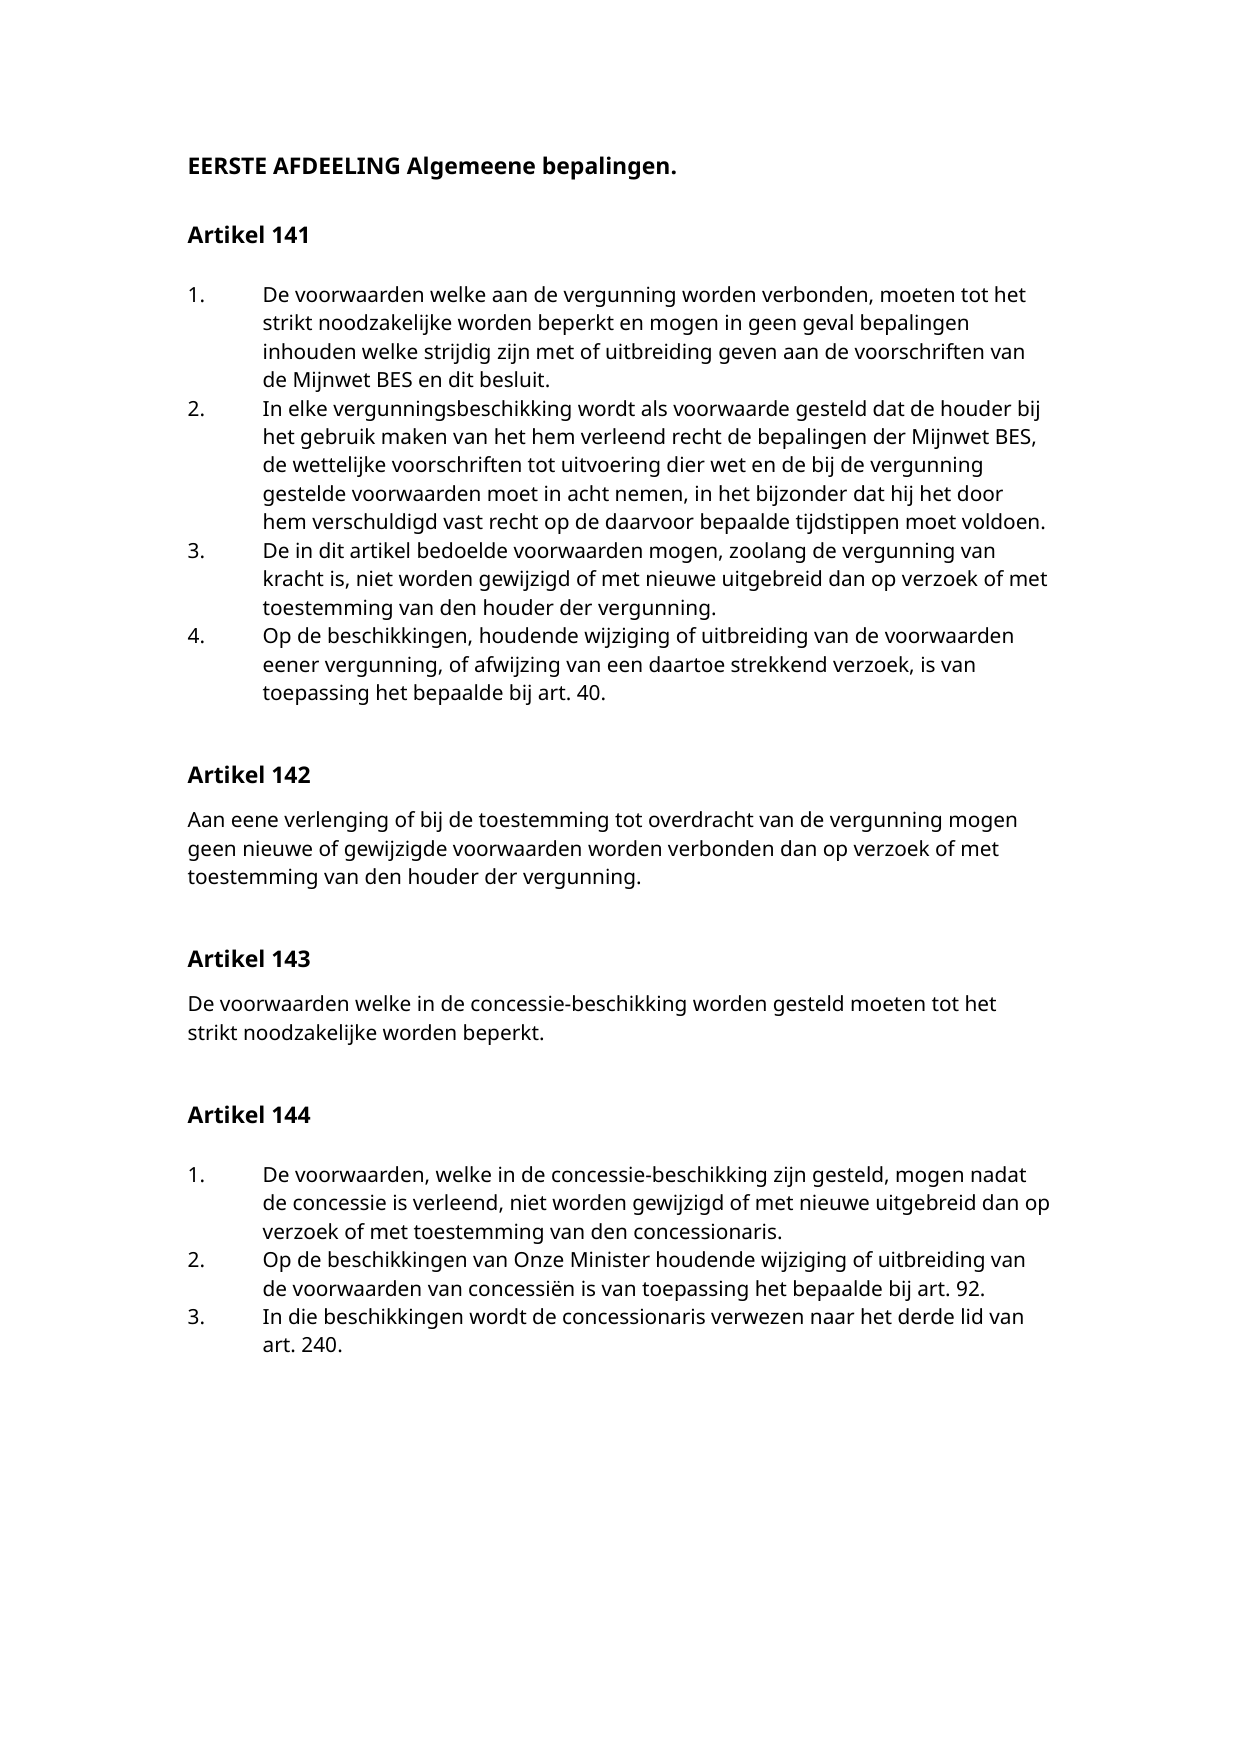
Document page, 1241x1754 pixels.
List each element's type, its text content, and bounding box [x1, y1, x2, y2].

subtitle Artikel 144 [187, 1099, 1053, 1130]
subtitle EERSTE AFDEELING Algemeene bepalingen. [187, 150, 1053, 181]
list De in dit artikel bedoelde voorwaarden mogen, zoolang de vergunning van kracht is, niet worden gewijzigd of met nieuwe uitgebreid dan op verzoek of met toestemming van den houder der vergunning. [187, 536, 1053, 621]
list In elke vergunningsbeschikking wordt als voorwaarde gesteld dat de houder bij het gebruik maken van het hem verleend recht de bepalingen der Mijnwet BES, de wettelijke voorschriften tot uitvoering dier wet en de bij de vergunning gestelde voorwaarden moet in acht nemen, in het bijzonder dat hij het door hem verschuldigd vast recht op de daarvoor bepaalde tijdstippen moet voldoen. [187, 394, 1053, 536]
subtitle Artikel 143 [187, 943, 1053, 974]
text De voorwaarden welke in de concessie-beschikking worden gesteld moeten tot het strikt noodzakelijke worden beperkt. [187, 989, 1053, 1046]
list Op de beschikkingen van Onze Minister houdende wijziging of uitbreiding van de voorwaarden van concessiën is van toepassing het bepaalde bij art. 92. [187, 1245, 1053, 1302]
subtitle Artikel 142 [187, 759, 1053, 790]
text Aan eene verlenging of bij de toestemming tot overdracht van de vergunning mogen geen nieuwe of gewijzigde voorwaarden worden verbonden dan op verzoek of met toestemming van den houder der vergunning. [187, 805, 1053, 891]
list In die beschikkingen wordt de concessionaris verwezen naar het derde lid van art. 240. [187, 1302, 1053, 1359]
list Op de beschikkingen, houdende wijziging of uitbreiding van de voorwaarden eener vergunning, of afwijzing van een daartoe strekkend verzoek, is van toepassing het bepaalde bij art. 40. [187, 621, 1053, 707]
subtitle Artikel 141 [187, 219, 1053, 250]
list De voorwaarden, welke in de concessie-beschikking zijn gesteld, mogen nadat de concessie is verleend, niet worden gewijzigd of met nieuwe uitgebreid dan op verzoek of met toestemming van den concessionaris. [187, 1160, 1053, 1245]
list De voorwaarden welke aan de vergunning worden verbonden, moeten tot het strikt noodzakelijke worden beperkt en mogen in geen geval bepalingen inhouden welke strijdig zijn met of uitbreiding geven aan de voorschriften van de Mijnwet BES en dit besluit. [187, 280, 1053, 394]
